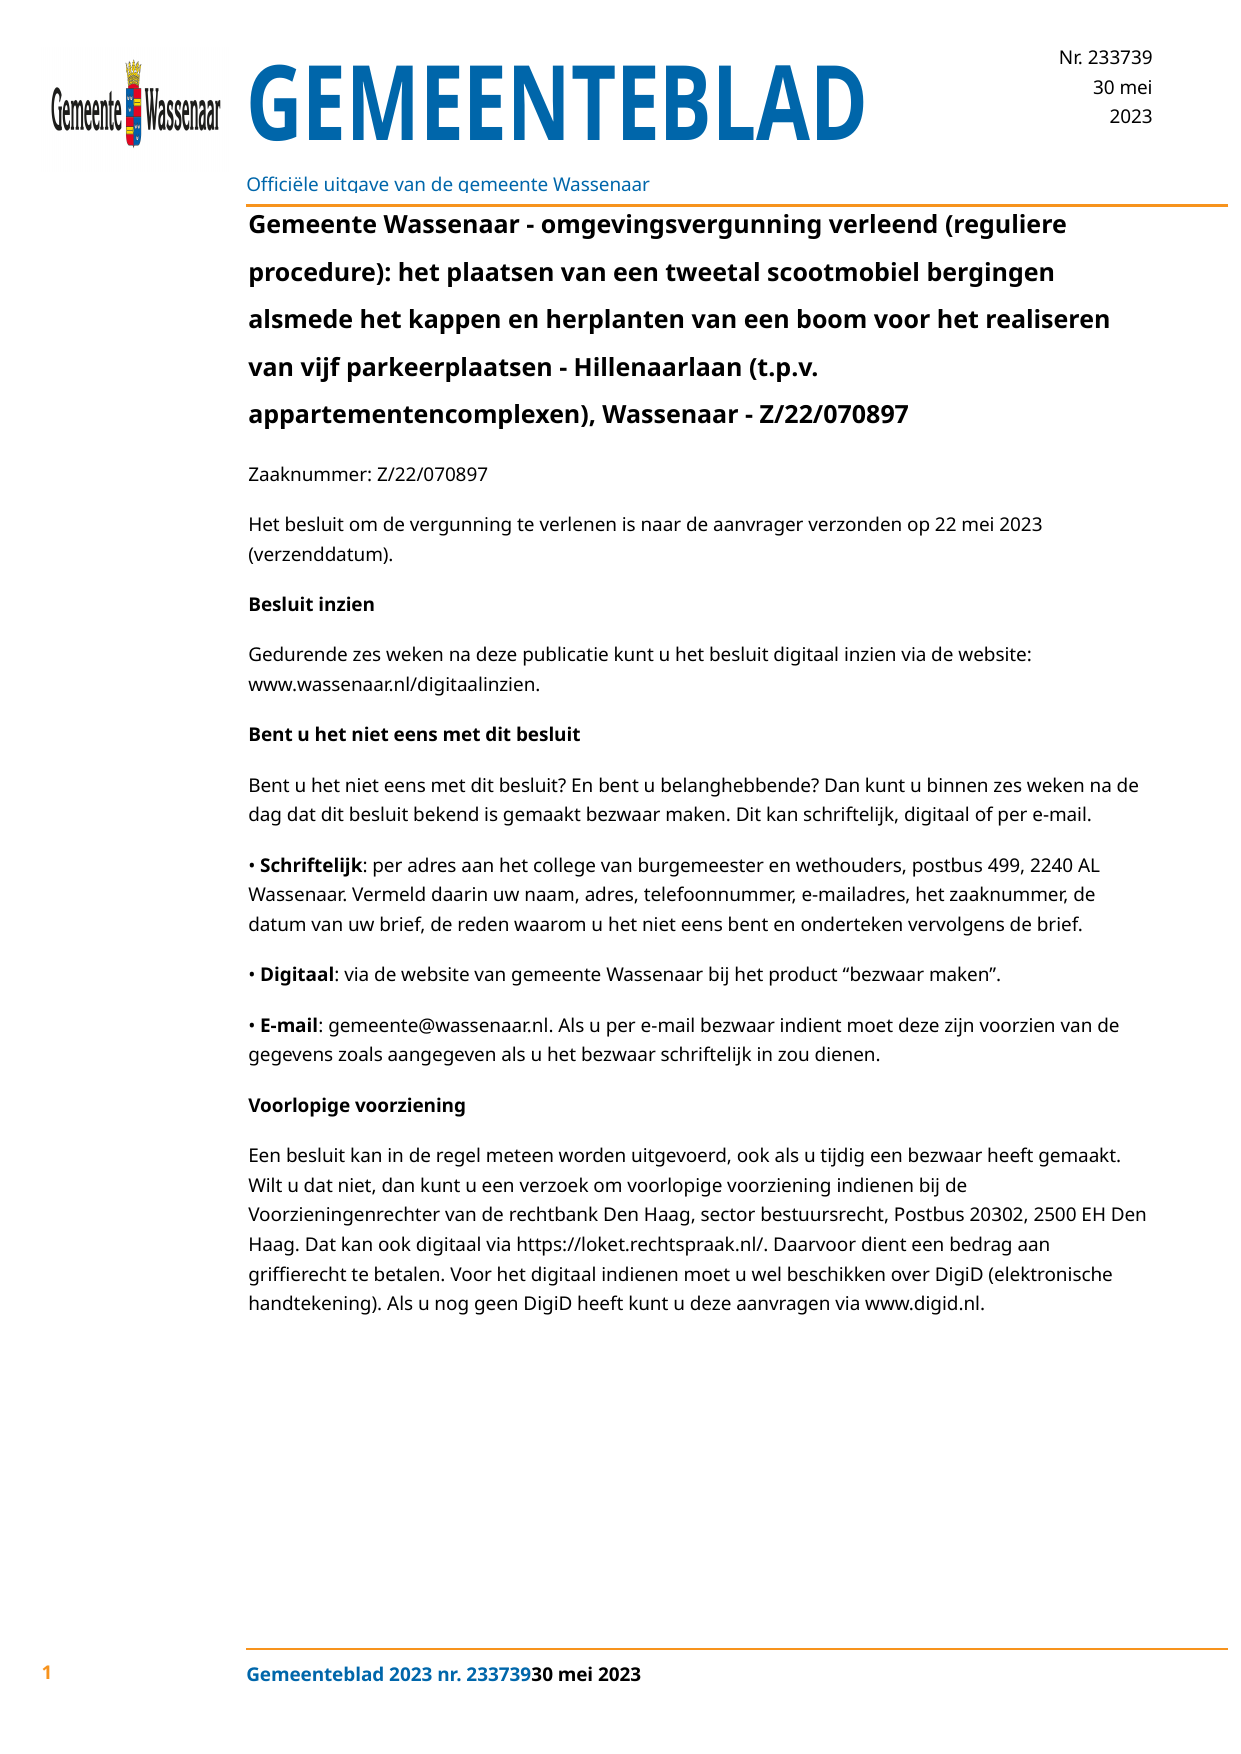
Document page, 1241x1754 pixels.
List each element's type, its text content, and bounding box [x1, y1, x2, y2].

text Bent u het niet eens met dit besluit [248, 722, 1152, 747]
text Voorlopige voorziening [248, 1092, 1152, 1118]
text Een besluit kan in de regel meteen worden uitgevoerd, ook als u tijdig een bezwaar heeft gemaakt. Wilt u dat niet, dan kunt u een verzoek om voorlopige voorziening indienen bij de Voorzieningenrechter van de rechtbank Den Haag, sector bestuursrecht, Postbus 20302, 2500 EH Den Haag. Dat kan ook digitaal via https://loket.rechtspraak.nl/. Daarvoor dient een bedrag aan griffierecht te betalen. Voor het digitaal indienen moet u wel beschikken over DigiD (elektronische handtekening). Als u nog geen DigiD heeft kunt u deze aanvragen via www.digid.nl. [248, 1142, 1152, 1316]
text • Schriftelijk: per adres aan het college van burgemeester en wethouders, postbus 499, 2240 AL Wassenaar. Vermeld daarin uw naam, adres, telefoonnummer, e-mailadres, het zaaknummer, de datum van uw brief, de reden waarom u het niet eens bent en onderteken vervolgens de brief. [248, 852, 1152, 937]
text Gemeente Wassenaar - omgevingsvergunning verleend (reguliere procedure): het plaatsen van een tweetal scootmobiel bergingen alsmede het kappen en herplanten van een boom voor het realiseren van vijf parkeerplaatsen - Hillenaarlaan (t.p.v. appartementencomplexen), Wassenaar - Z/22/070897 [248, 207, 1152, 431]
text Zaaknummer: Z/22/070897 [248, 461, 1152, 486]
text Besluit inzien [248, 591, 1152, 617]
text Gedurende zes weken na deze publicatie kunt u het besluit digitaal inzien via de website: www.wassenaar.nl/digitaalinzien. [248, 642, 1152, 697]
text Bent u het niet eens met dit besluit? En bent u belanghebbende? Dan kunt u binnen zes weken na de dag dat dit besluit bekend is gemaakt bezwaar maken. Dit kan schriftelijk, digitaal of per e-mail. [248, 772, 1152, 827]
text • E-mail: gemeente@wassenaar.nl. Als u per e-mail bezwaar indient moet deze zijn voorzien van de gegevens zoals aangegeven als u het bezwaar schriftelijk in zou dienen. [248, 1012, 1152, 1067]
text Het besluit om de vergunning te verlenen is naar de aanvrager verzonden op 22 mei 2023 (verzenddatum). [248, 511, 1152, 566]
picture [41, 47, 231, 172]
text • Digitaal: via de website van gemeente Wassenaar bij het product “bezwaar maken”. [248, 962, 1152, 987]
